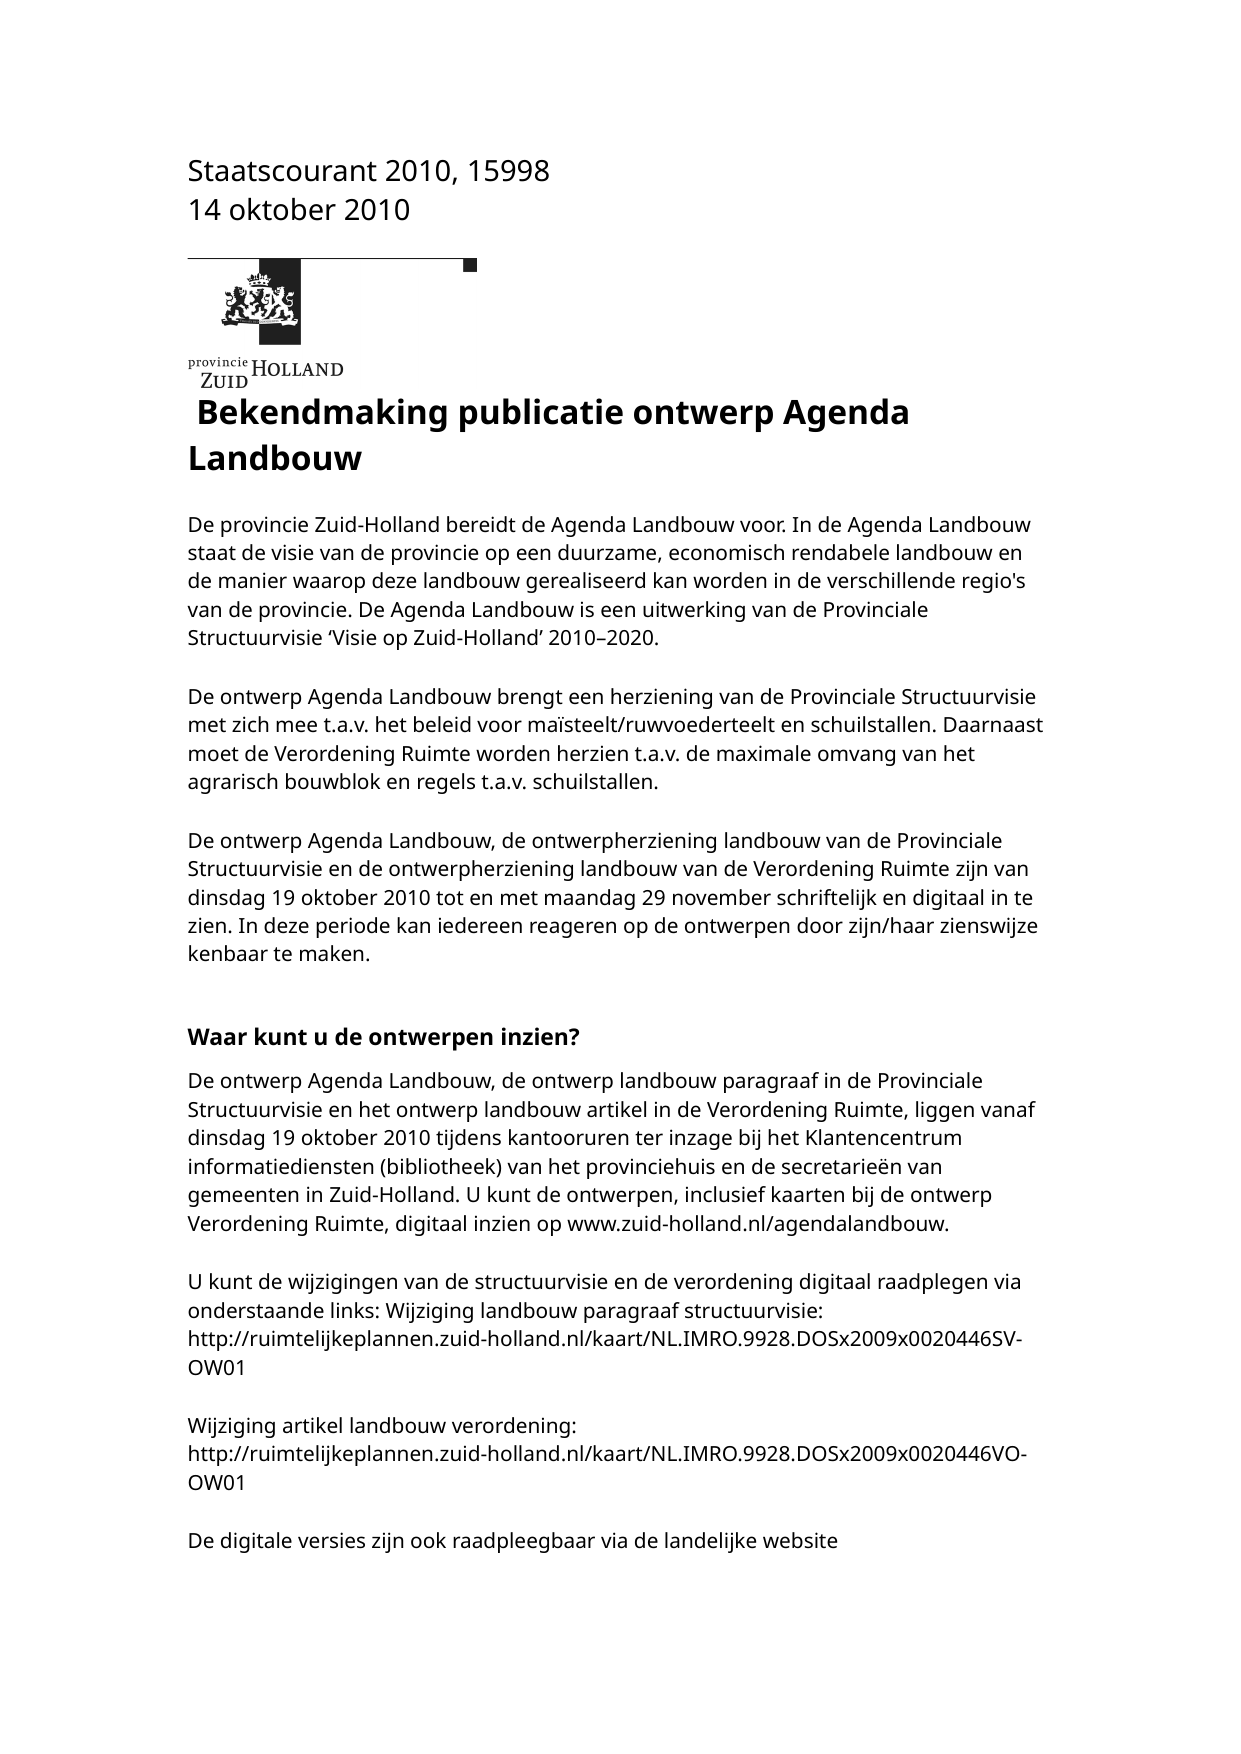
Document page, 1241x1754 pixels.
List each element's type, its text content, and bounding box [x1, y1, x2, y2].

text De digitale versies zijn ook raadpleegbaar via de landelijke website [187, 1526, 1053, 1555]
text Staatscourant 2010, 15998 [187, 150, 1053, 190]
picture [187, 258, 477, 389]
text De ontwerp Agenda Landbouw, de ontwerp landbouw paragraaf in de Provinciale Structuurvisie en het ontwerp landbouw artikel in de Verordening Ruimte, liggen vanaf dinsdag 19 oktober 2010 tijdens kantooruren ter inzage bij het Klantencentrum informatiediensten (bibliotheek) van het provinciehuis en de secretarieën van gemeenten in Zuid-Holland. U kunt de ontwerpen, inclusief kaarten bij de ontwerp Verordening Ruimte, digitaal inzien op www.zuid-holland.nl/agendalandbouw. [187, 1067, 1053, 1237]
subtitle Bekendmaking publicatie ontwerp Agenda Landbouw [187, 271, 1053, 480]
text Wijziging artikel landbouw verordening: http://ruimtelijkeplannen.zuid-holland.nl/kaart/NL.IMRO.9928.DOSx2009x0020446VO-OW01 [187, 1411, 1053, 1496]
text De provincie Zuid-Holland bereidt de Agenda Landbouw voor. In de Agenda Landbouw staat de visie van de provincie op een duurzame, economisch rendabele landbouw en de manier waarop deze landbouw gerealiseerd kan worden in de verschillende regio's van de provincie. De Agenda Landbouw is een uitwerking van de Provinciale Structuurvisie ‘Visie op Zuid-Holland’ 2010–2020. [187, 510, 1053, 652]
subtitle Waar kunt u de ontwerpen inzien? [187, 1020, 1053, 1052]
text 14 oktober 2010 [187, 190, 1053, 229]
text U kunt de wijzigingen van de structuurvisie en de verordening digitaal raadplegen via onderstaande links: Wijziging landbouw paragraaf structuurvisie: http://ruimtelijkeplannen.zuid-holland.nl/kaart/NL.IMRO.9928.DOSx2009x0020446SV-OW01 [187, 1267, 1053, 1381]
text De ontwerp Agenda Landbouw brengt een herziening van de Provinciale Structuurvisie met zich mee t.a.v. het beleid voor maïsteelt/ruwvoederteelt en schuilstallen. Daarnaast moet de Verordening Ruimte worden herzien t.a.v. de maximale omvang van het agrarisch bouwblok en regels t.a.v. schuilstallen. [187, 682, 1053, 796]
text De ontwerp Agenda Landbouw, de ontwerpherziening landbouw van de Provinciale Structuurvisie en de ontwerpherziening landbouw van de Verordening Ruimte zijn van dinsdag 19 oktober 2010 tot en met maandag 29 november schriftelijk en digitaal in te zien. In deze periode kan iedereen reageren op de ontwerpen door zijn/haar zienswijze kenbaar te maken. [187, 826, 1053, 968]
